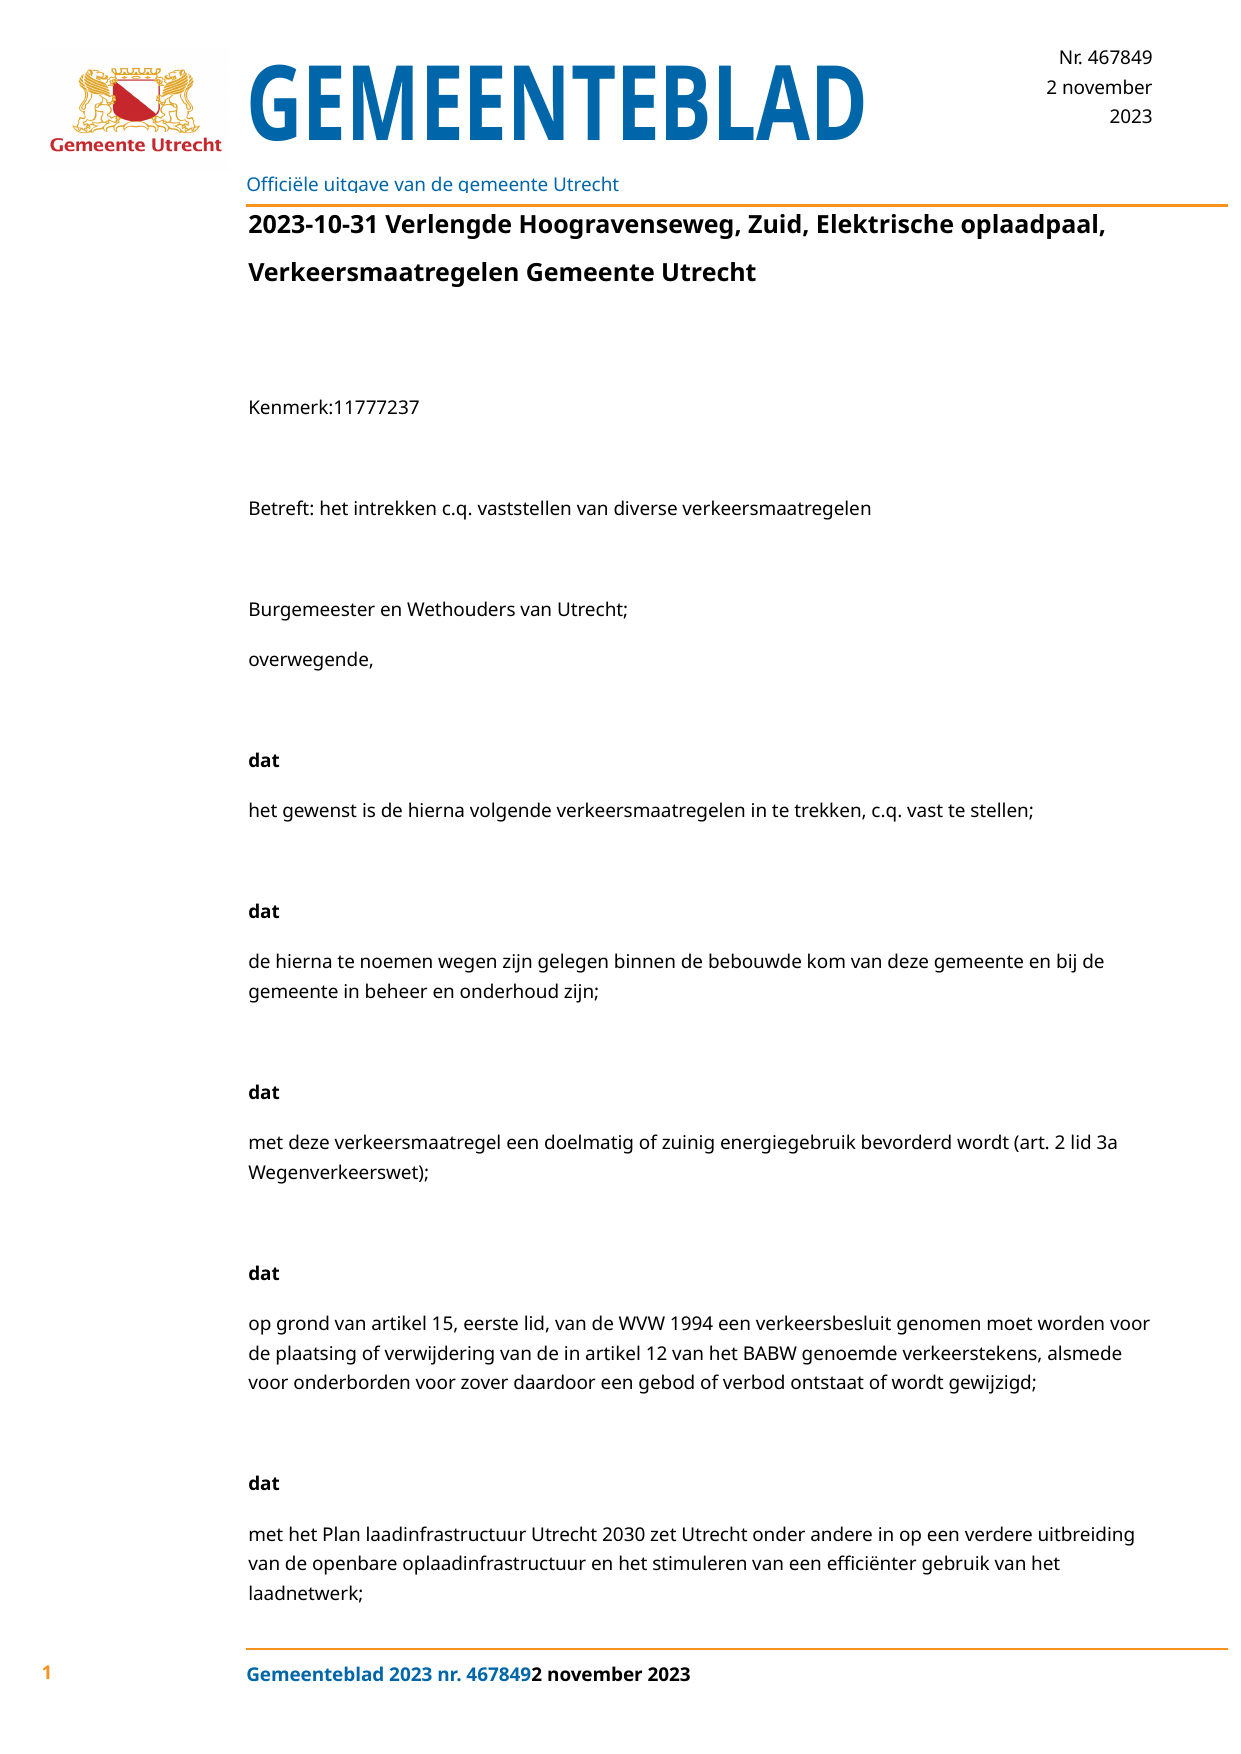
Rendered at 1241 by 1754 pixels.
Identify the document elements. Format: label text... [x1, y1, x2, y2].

text overwegende, [248, 646, 1152, 672]
text dat [248, 898, 1152, 924]
text het gewenst is de hierna volgende verkeersmaatregelen in te trekken, c.q. vast te stellen; [248, 797, 1152, 823]
text de hierna te noemen wegen zijn gelegen binnen de bebouwde kom van deze gemeente en bij de gemeente in beheer en onderhoud zijn; [248, 949, 1152, 1004]
text 2023-10-31 Verlengde Hoogravenseweg, Zuid, Elektrische oplaadpaal, Verkeersmaatregelen Gemeente Utrecht [248, 207, 1152, 288]
text met deze verkeersmaatregel een doelmatig of zuinig energiegebruik bevorderd wordt (art. 2 lid 3a Wegenverkeerswet); [248, 1129, 1152, 1185]
picture [41, 47, 231, 172]
text met het Plan laadinfrastructuur Utrecht 2030 zet Utrecht onder andere in op een verdere uitbreiding van de openbare oplaadinfrastructuur en het stimuleren van een efficiënter gebruik van het laadnetwerk; [248, 1521, 1152, 1606]
text dat [248, 1470, 1152, 1496]
text Burgemeester en Wethouders van Utrecht; [248, 596, 1152, 621]
text Kenmerk:11777237 [248, 394, 1152, 420]
text dat [248, 1079, 1152, 1105]
text op grond van artikel 15, eerste lid, van de WVW 1994 een verkeersbesluit genomen moet worden voor de plaatsing of verwijdering van de in artikel 12 van het BABW genoemde verkeerstekens, alsmede voor onderborden voor zover daardoor een gebod of verbod ontstaat of wordt gewijzigd; [248, 1310, 1152, 1395]
text dat [248, 747, 1152, 773]
text dat [248, 1260, 1152, 1286]
text Betreft: het intrekken c.q. vaststellen van diverse verkeersmaatregelen [248, 495, 1152, 521]
